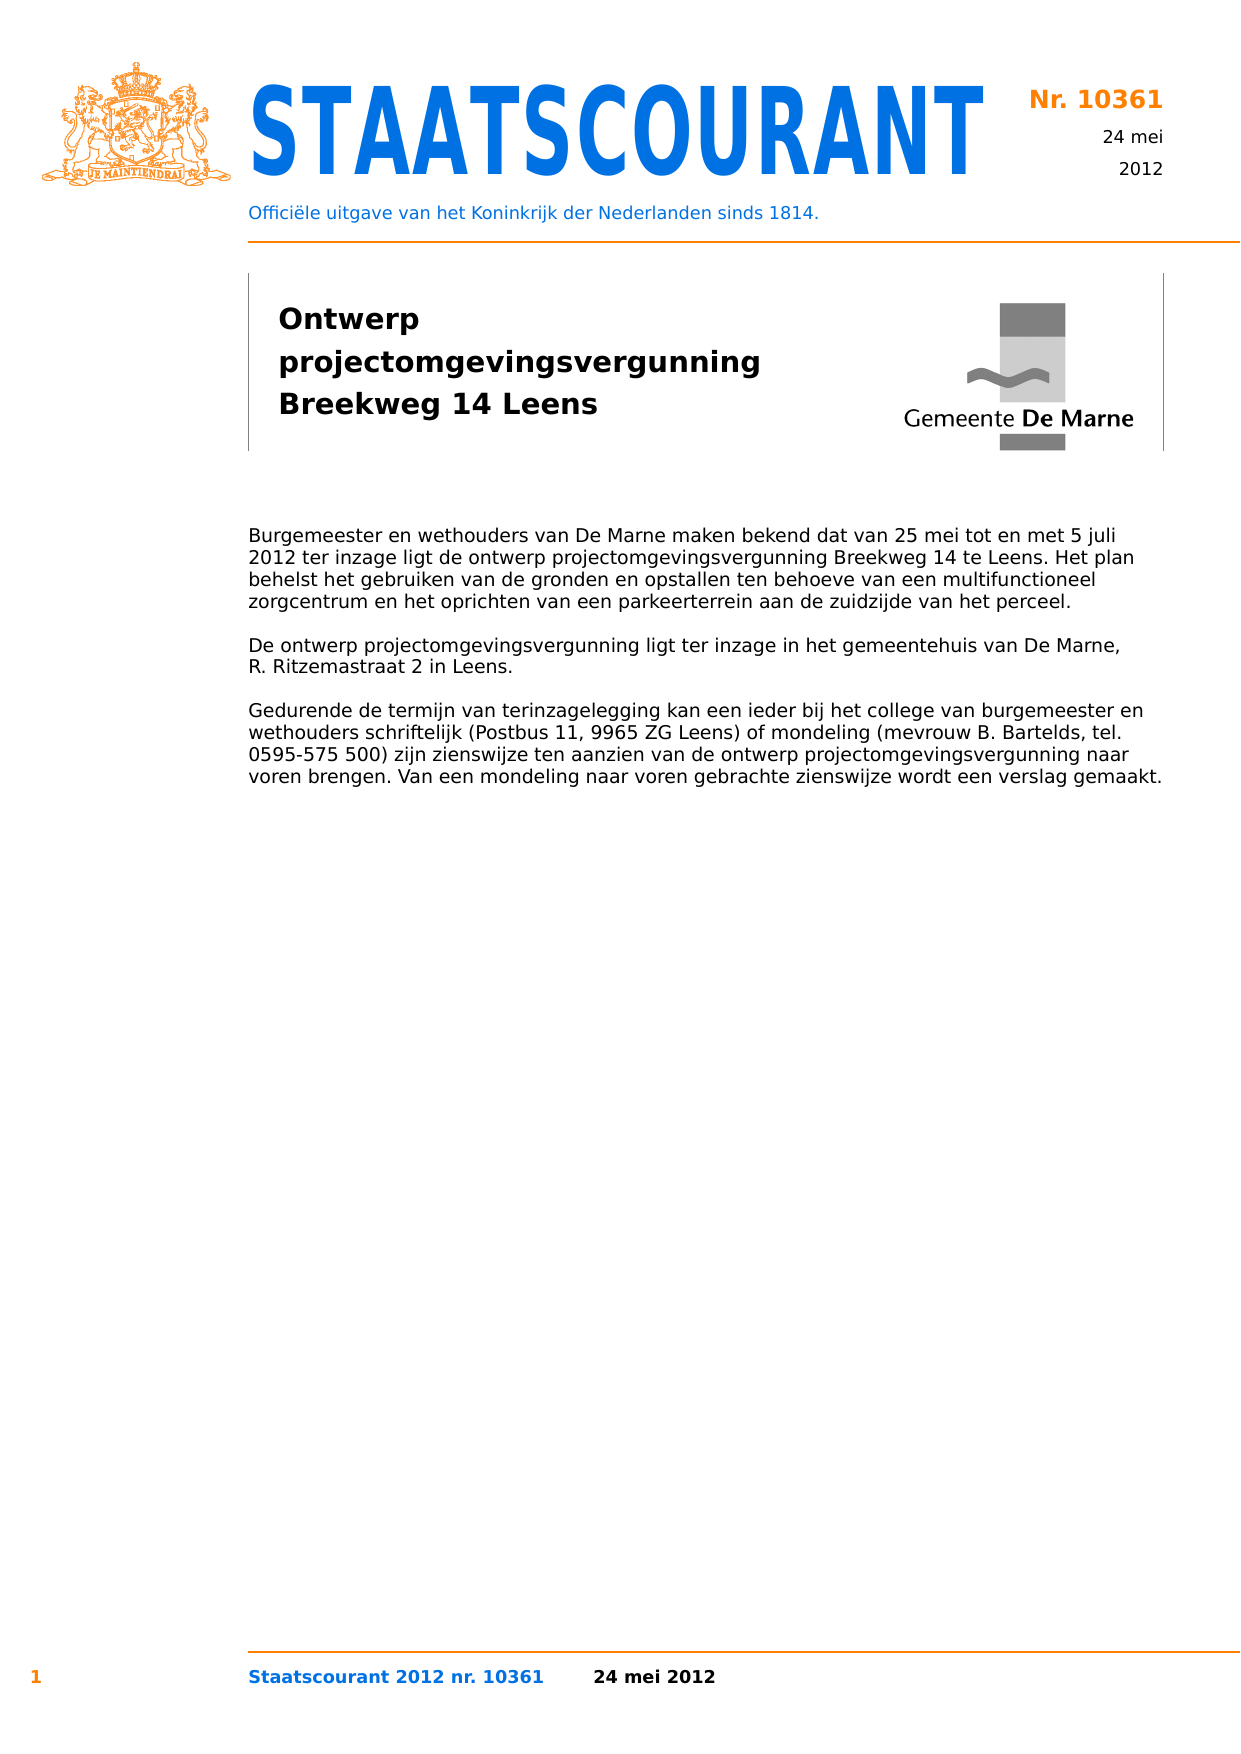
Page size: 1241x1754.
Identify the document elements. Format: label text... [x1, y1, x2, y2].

table_header [25, 62, 248, 241]
table_header STAATSCOURANT [248, 62, 998, 203]
table_cell Officiële uitgave van het Koninkrijk der Nederlanden sinds 1814. [248, 203, 1240, 241]
text Burgemeester en wethouders van De Marne maken bekend dat van 25 mei tot en met 5 juli 2012 ter inzage ligt de ontwerp projectomgevingsvergunning Breekweg 14 te Leens. Het plan behelst het gebruiken van de gronden en opstallen ten behoeve van een multifunctioneel zorgcentrum en het oprichten van een parkeerterrein aan de zuidzijde van het perceel. [248, 525, 1163, 613]
table_header Nr. 10361 [998, 62, 1240, 121]
picture [903, 302, 1134, 451]
text De ontwerp projectomgevingsvergunning ligt ter inzage in het gemeentehuis van De Marne, R. Ritzemastraat 2 in Leens. [248, 634, 1163, 678]
text Gedurende de termijn van terinzagelegging kan een ieder bij het college van burgemeester en wethouders schriftelijk (Postbus 11, 9965 ZG Leens) of mondeling (mevrouw B. Bartelds, tel. 0595-575 500) zijn zienswijze ten aanzien van de ontwerp projectomgevingsvergunning naar voren brengen. Van een mondeling naar voren gebrachte zienswijze wordt een verslag gemaakt. [248, 700, 1163, 788]
subtitle Ontwerp projectomgevingsvergunning Breekweg 14 Leens [249, 273, 1163, 451]
table_cell 24 mei [998, 121, 1240, 153]
picture [41, 62, 231, 186]
table_cell 2012 [998, 153, 1240, 203]
